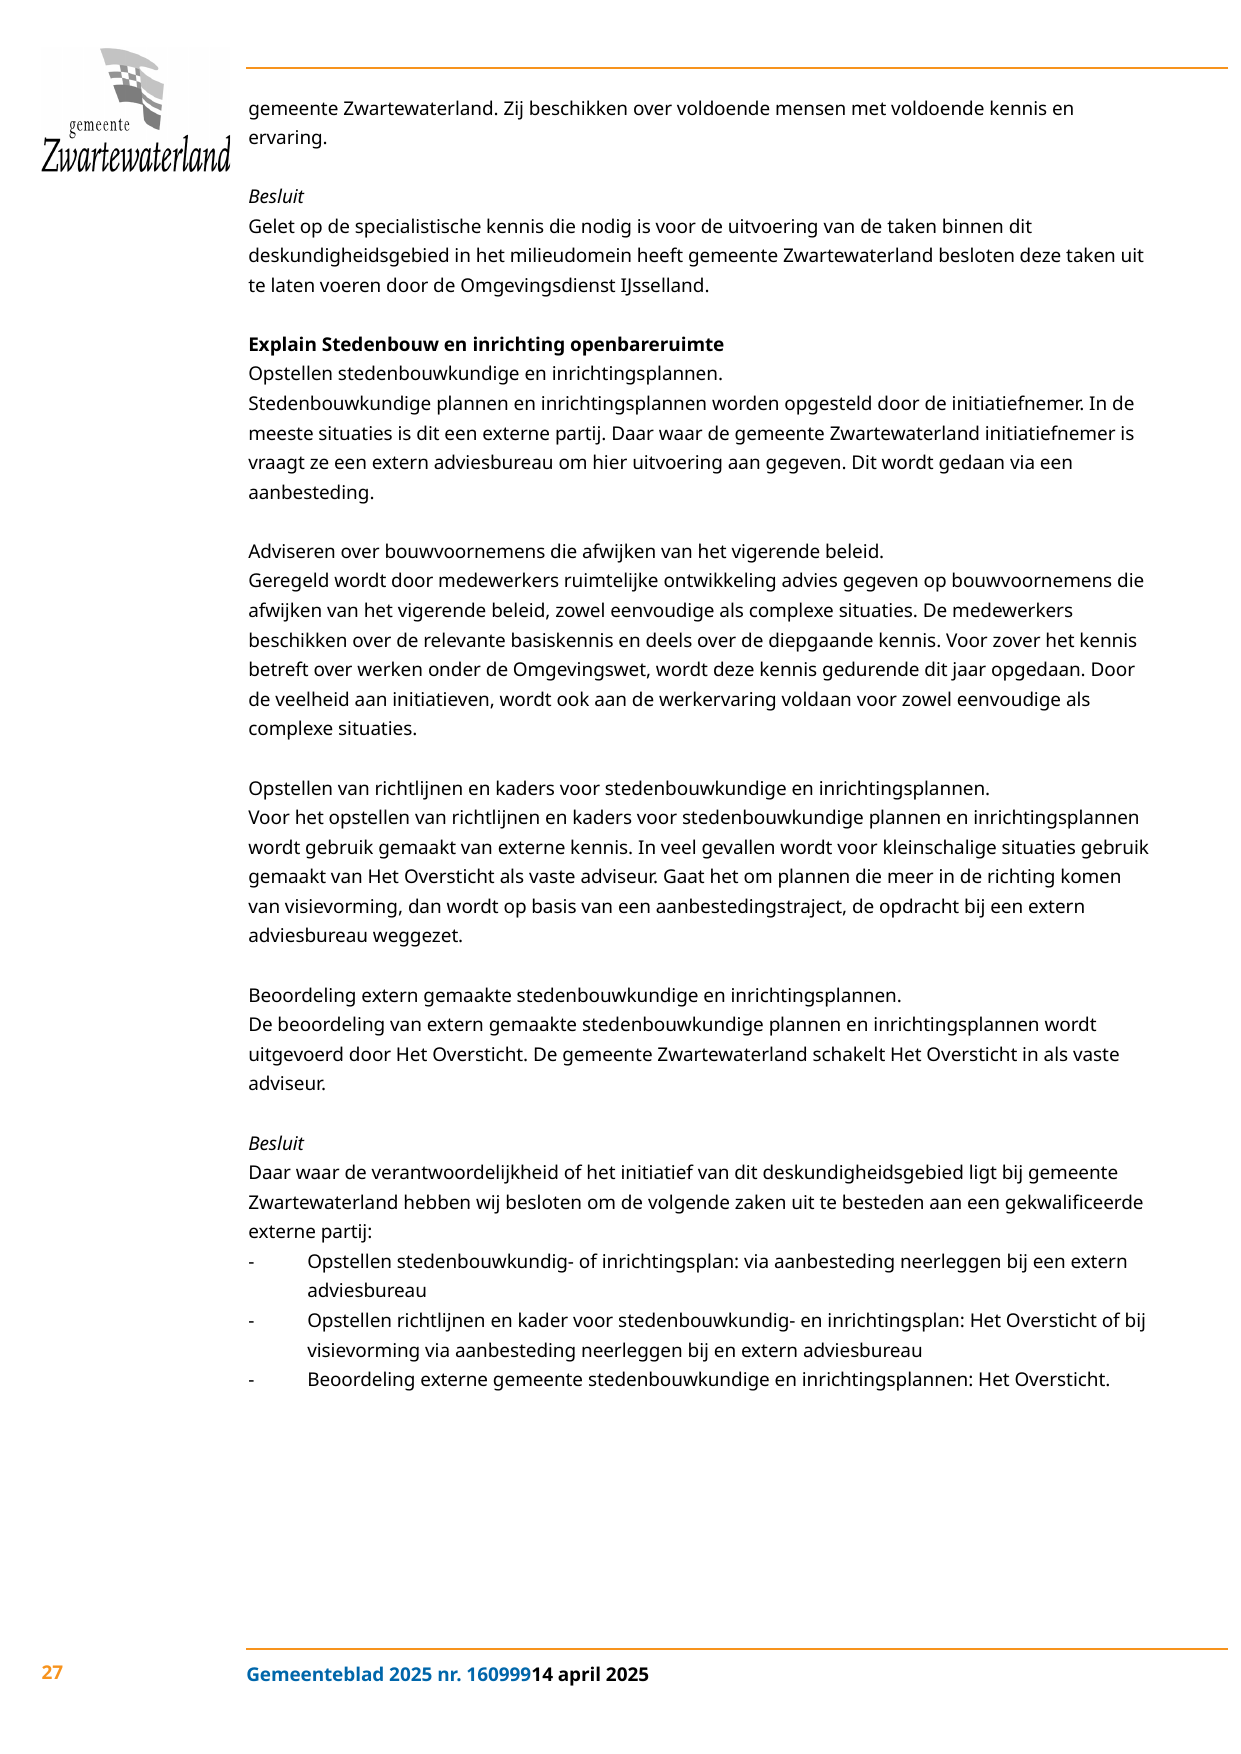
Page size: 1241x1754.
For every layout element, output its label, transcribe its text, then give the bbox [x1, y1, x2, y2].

text Stedenbouwkundige plannen en inrichtingsplannen worden opgesteld door de initiatiefnemer. In de meeste situaties is dit een externe partij. Daar waar de gemeente Zwartewaterland initiatiefnemer is vraagt ze een extern adviesbureau om hier uitvoering aan gegeven. Dit wordt gedaan via een aanbesteding. [248, 390, 1152, 504]
text Opstellen stedenbouwkundige en inrichtingsplannen. [248, 361, 1152, 386]
text Beoordeling extern gemaakte stedenbouwkundige en inrichtingsplannen. [248, 982, 1152, 1007]
text Geregeld wordt door medewerkers ruimtelijke ontwikkeling advies gegeven op bouwvoornemens die afwijken van het vigerende beleid, zowel eenvoudige als complexe situaties. De medewerkers beschikken over de relevante basiskennis en deels over de diepgaande kennis. Voor zover het kennis betreft over werken onder de Omgevingswet, wordt deze kennis gedurende dit jaar opgedaan. Door de veelheid aan initiatieven, wordt ook aan de werkervaring voldaan voor zowel eenvoudige als complexe situaties. [248, 568, 1152, 741]
picture [41, 47, 231, 172]
table_header Explain Stedenbouw en inrichting openbareruimte [248, 332, 1152, 357]
text Opstellen van richtlijnen en kaders voor stedenbouwkundige en inrichtingsplannen. [248, 775, 1152, 800]
list Opstellen richtlijnen en kader voor stedenbouwkundig- en inrichtingsplan: Het Oversticht of bij visievorming via aanbesteding neerleggen bij en extern adviesbureau [248, 1307, 1152, 1362]
text Adviseren over bouwvoornemens die afwijken van het vigerende beleid. [248, 538, 1152, 564]
text Voor het opstellen van richtlijnen en kaders voor stedenbouwkundige plannen en inrichtingsplannen wordt gebruik gemaakt van externe kennis. In veel gevallen wordt voor kleinschalige situaties gebruik gemaakt van Het Oversticht als vaste adviseur. Gaat het om plannen die meer in de richting komen van visievorming, dan wordt op basis van een aanbestedingstraject, de opdracht bij een extern adviesbureau weggezet. [248, 804, 1152, 948]
text Gelet op de specialistische kennis die nodig is voor de uitvoering van de taken binnen dit deskundigheidsgebied in het milieudomein heeft gemeente Zwartewaterland besloten deze taken uit te laten voeren door de Omgevingsdienst IJsselland. [248, 213, 1152, 298]
text Besluit [248, 1130, 1152, 1155]
text gemeente Zwartewaterland. Zij beschikken over voldoende mensen met voldoende kennis en ervaring. [248, 95, 1152, 150]
text De beoordeling van extern gemaakte stedenbouwkundige plannen en inrichtingsplannen wordt uitgevoerd door Het Oversticht. De gemeente Zwartewaterland schakelt Het Oversticht in als vaste adviseur. [248, 1011, 1152, 1096]
text Besluit [248, 183, 1152, 209]
text Daar waar de verantwoordelijkheid of het initiatief van dit deskundigheidsgebied ligt bij gemeente Zwartewaterland hebben wij besloten om de volgende zaken uit te besteden aan een gekwalificeerde externe partij: [248, 1159, 1152, 1244]
list Opstellen stedenbouwkundig- of inrichtingsplan: via aanbesteding neerleggen bij een extern adviesbureau [248, 1248, 1152, 1303]
list Beoordeling externe gemeente stedenbouwkundige en inrichtingsplannen: Het Oversticht. [248, 1366, 1152, 1392]
